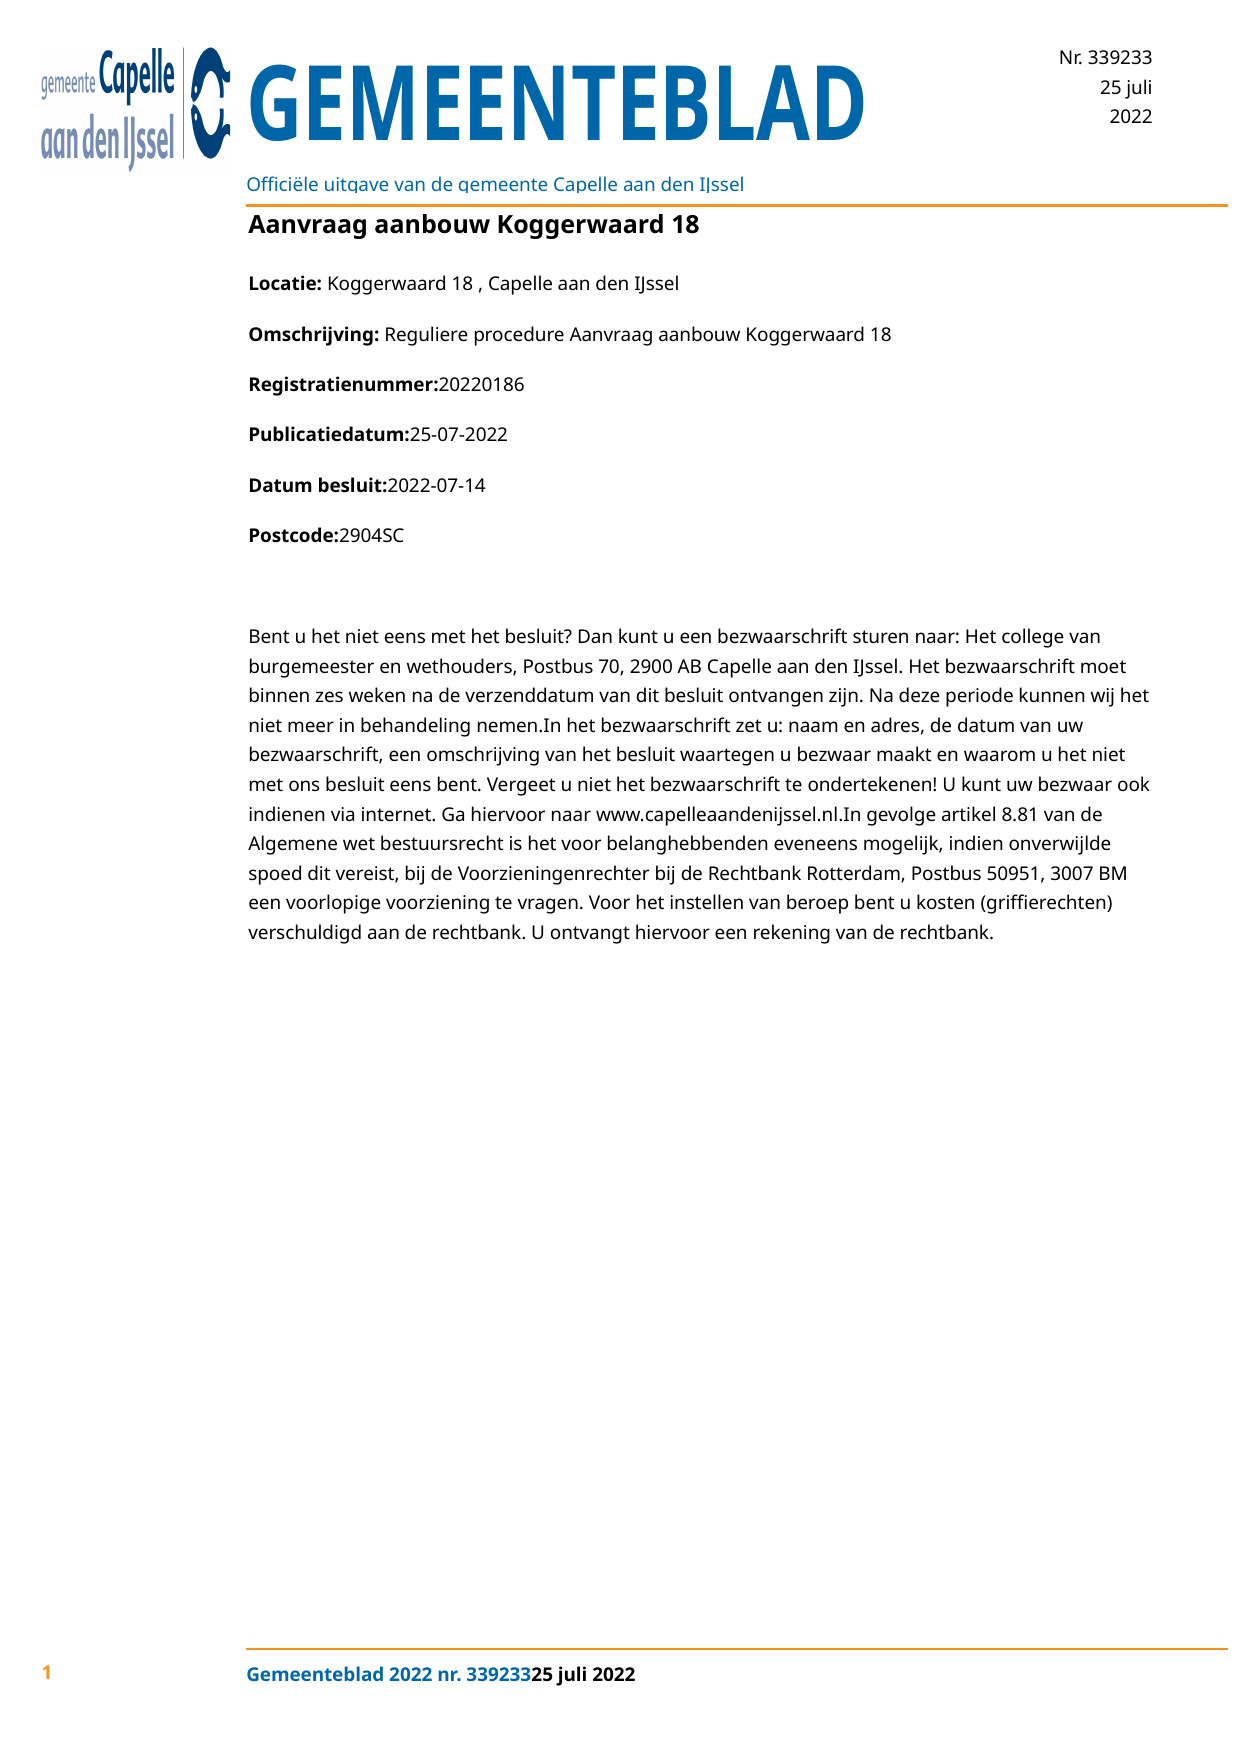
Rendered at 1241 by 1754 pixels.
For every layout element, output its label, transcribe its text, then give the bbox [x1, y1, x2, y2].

text Publicatiedatum:25-07-2022 [248, 422, 1152, 447]
text Postcode:2904SC [248, 522, 1152, 548]
picture [41, 47, 231, 172]
text Omschrijving: Reguliere procedure Aanvraag aanbouw Koggerwaard 18 [248, 321, 1152, 346]
text Locatie: Koggerwaard 18 , Capelle aan den IJssel [248, 270, 1152, 296]
text Bent u het niet eens met het besluit? Dan kunt u een bezwaarschrift sturen naar: Het college van burgemeester en wethouders, Postbus 70, 2900 AB Capelle aan den IJssel. Het bezwaarschrift moet binnen zes weken na de verzenddatum van dit besluit ontvangen zijn. Na deze periode kunnen wij het niet meer in behandeling nemen.In het bezwaarschrift zet u: naam en adres, de datum van uw bezwaarschrift, een omschrijving van het besluit waartegen u bezwaar maakt en waarom u het niet met ons besluit eens bent. Vergeet u niet het bezwaarschrift te ondertekenen! U kunt uw bezwaar ook indienen via internet. Ga hiervoor naar www.capelleaandenijssel.nl.In gevolge artikel 8.81 van de Algemene wet bestuursrecht is het voor belanghebbenden eveneens mogelijk, indien onverwijlde spoed dit vereist, bij de Voorzieningenrechter bij de Rechtbank Rotterdam, Postbus 50951, 3007 BM een voorlopige voorziening te vragen. Voor het instellen van beroep bent u kosten (griffierechten) verschuldigd aan de rechtbank. U ontvangt hiervoor een rekening van de rechtbank. [248, 623, 1152, 945]
text Registratienummer:20220186 [248, 371, 1152, 397]
text Aanvraag aanbouw Koggerwaard 18 [248, 207, 1152, 241]
text Datum besluit:2022-07-14 [248, 472, 1152, 498]
